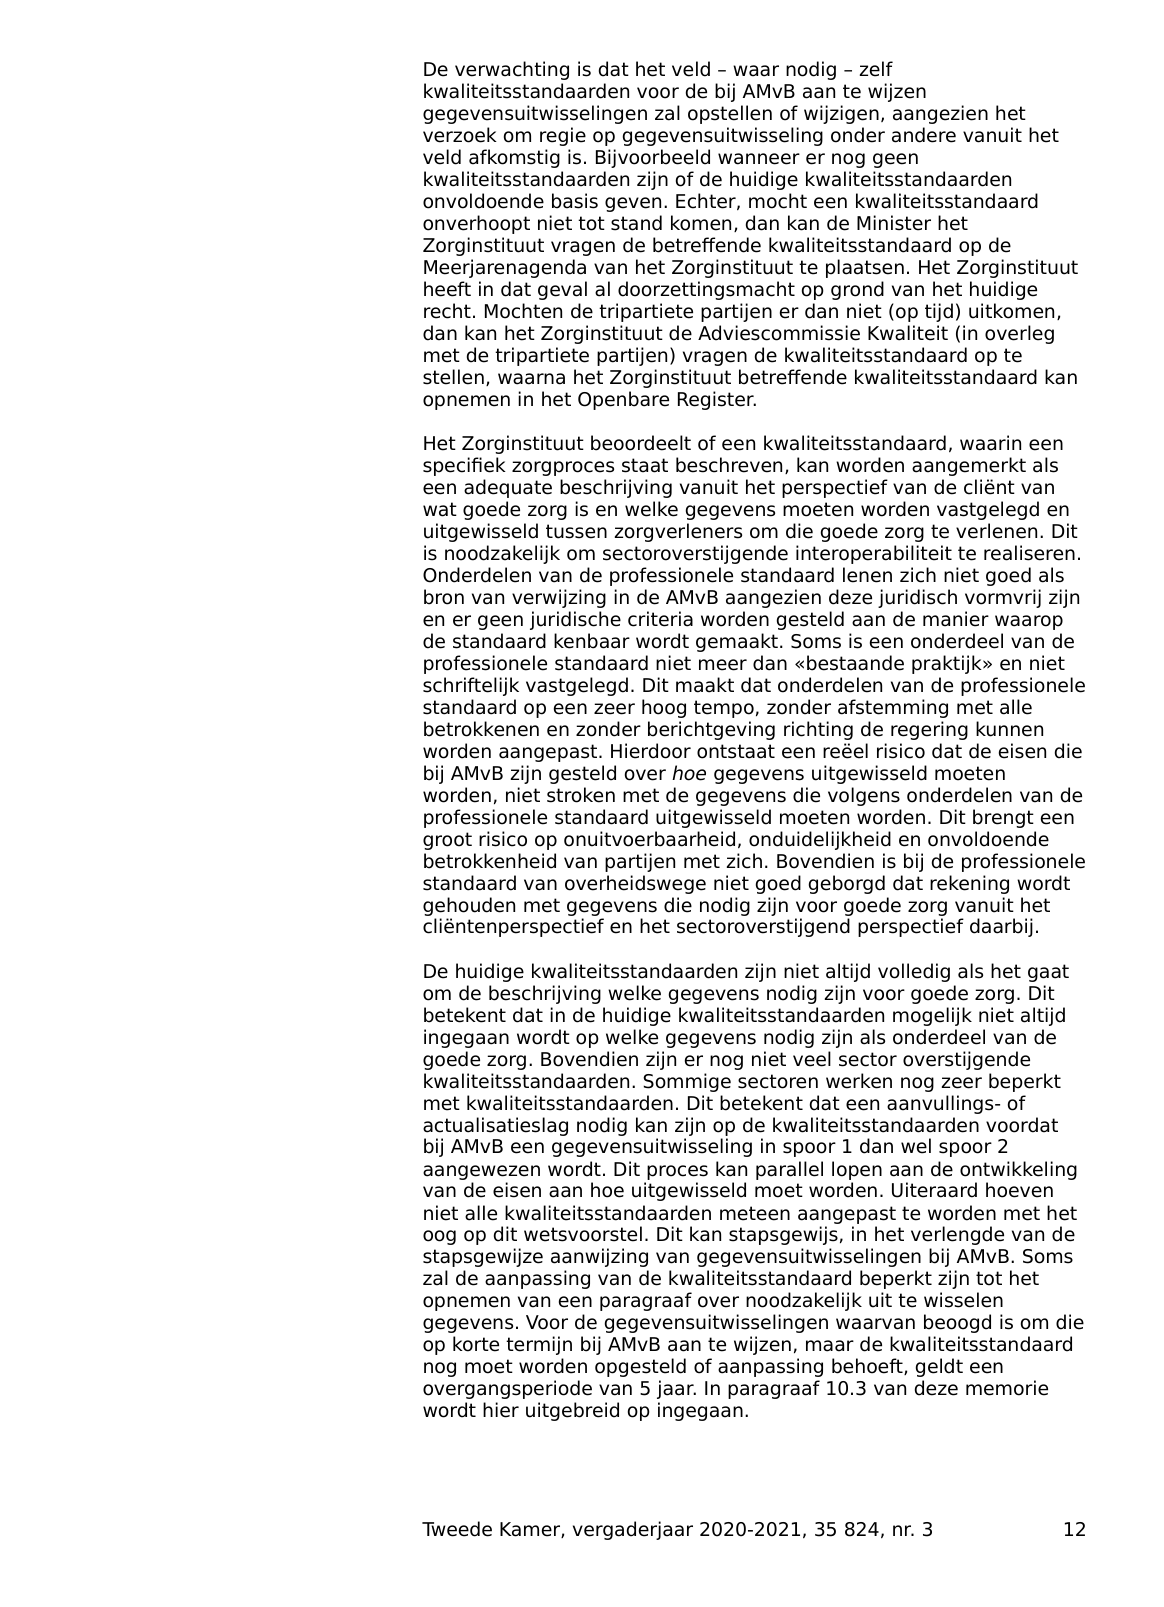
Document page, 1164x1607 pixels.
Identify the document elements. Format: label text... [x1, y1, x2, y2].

text De verwachting is dat het veld – waar nodig – zelf kwaliteitsstandaarden voor de bij AMvB aan te wijzen gegevensuitwisselingen zal opstellen of wijzigen, aangezien het verzoek om regie op gegevensuitwisseling onder andere vanuit het veld afkomstig is. Bijvoorbeeld wanneer er nog geen kwaliteitsstandaarden zijn of de huidige kwaliteitsstandaarden onvoldoende basis geven. Echter, mocht een kwaliteitsstandaard onverhoopt niet tot stand komen, dan kan de Minister het Zorginstituut vragen de betreffende kwaliteitsstandaard op de Meerjarenagenda van het Zorginstituut te plaatsen. Het Zorginstituut heeft in dat geval al doorzettingsmacht op grond van het huidige recht. Mochten de tripartiete partijen er dan niet (op tijd) uitkomen, dan kan het Zorginstituut de Adviescommissie Kwaliteit (in overleg met de tripartiete partijen) vragen de kwaliteitsstandaard op te stellen, waarna het Zorginstituut betreffende kwaliteitsstandaard kan opnemen in het Openbare Register. [422, 59, 1087, 411]
text De huidige kwaliteitsstandaarden zijn niet altijd volledig als het gaat om de beschrijving welke gegevens nodig zijn voor goede zorg. Dit betekent dat in de huidige kwaliteitsstandaarden mogelijk niet altijd ingegaan wordt op welke gegevens nodig zijn als onderdeel van de goede zorg. Bovendien zijn er nog niet veel sector overstijgende kwaliteitsstandaarden. Sommige sectoren werken nog zeer beperkt met kwaliteitsstandaarden. Dit betekent dat een aanvullings- of actualisatieslag nodig kan zijn op de kwaliteitsstandaarden voordat bij AMvB een gegevensuitwisseling in spoor 1 dan wel spoor 2 aangewezen wordt. Dit proces kan parallel lopen aan de ontwikkeling van de eisen aan hoe uitgewisseld moet worden. Uiteraard hoeven niet alle kwaliteitsstandaarden meteen aangepast te worden met het oog op dit wetsvoorstel. Dit kan stapsgewijs, in het verlengde van de stapsgewijze aanwijzing van gegevensuitwisselingen bij AMvB. Soms zal de aanpassing van de kwaliteitsstandaard beperkt zijn tot het opnemen van een paragraaf over noodzakelijk uit te wisselen gegevens. Voor de gegevensuitwisselingen waarvan beoogd is om die op korte termijn bij AMvB aan te wijzen, maar de kwaliteitsstandaard nog moet worden opgesteld of aanpassing behoeft, geldt een overgangsperiode van 5 jaar. In paragraaf 10.3 van deze memorie wordt hier uitgebreid op ingegaan. [422, 961, 1087, 1422]
text Het Zorginstituut beoordeelt of een kwaliteitsstandaard, waarin een specifiek zorgproces staat beschreven, kan worden aangemerkt als een adequate beschrijving vanuit het perspectief van de cliënt van wat goede zorg is en welke gegevens moeten worden vastgelegd en uitgewisseld tussen zorgverleners om die goede zorg te verlenen. Dit is noodzakelijk om sectoroverstijgende interoperabiliteit te realiseren. [422, 433, 1087, 565]
text Onderdelen van de professionele standaard lenen zich niet goed als bron van verwijzing in de AMvB aangezien deze juridisch vormvrij zijn en er geen juridische criteria worden gesteld aan de manier waarop de standaard kenbaar wordt gemaakt. Soms is een onderdeel van de professionele standaard niet meer dan «bestaande praktijk» en niet schriftelijk vastgelegd. Dit maakt dat onderdelen van de professionele standaard op een zeer hoog tempo, zonder afstemming met alle betrokkenen en zonder berichtgeving richting de regering kunnen worden aangepast. Hierdoor ontstaat een reëel risico dat de eisen die bij AMvB zijn gesteld over hoe gegevens uitgewisseld moeten worden, niet stroken met de gegevens die volgens onderdelen van de professionele standaard uitgewisseld moeten worden. Dit brengt een groot risico op onuitvoerbaarheid, onduidelijkheid en onvoldoende betrokkenheid van partijen met zich. Bovendien is bij de professionele standaard van overheidswege niet goed geborgd dat rekening wordt gehouden met gegevens die nodig zijn voor goede zorg vanuit het cliëntenperspectief en het sectoroverstijgend perspectief daarbij. [422, 565, 1087, 938]
